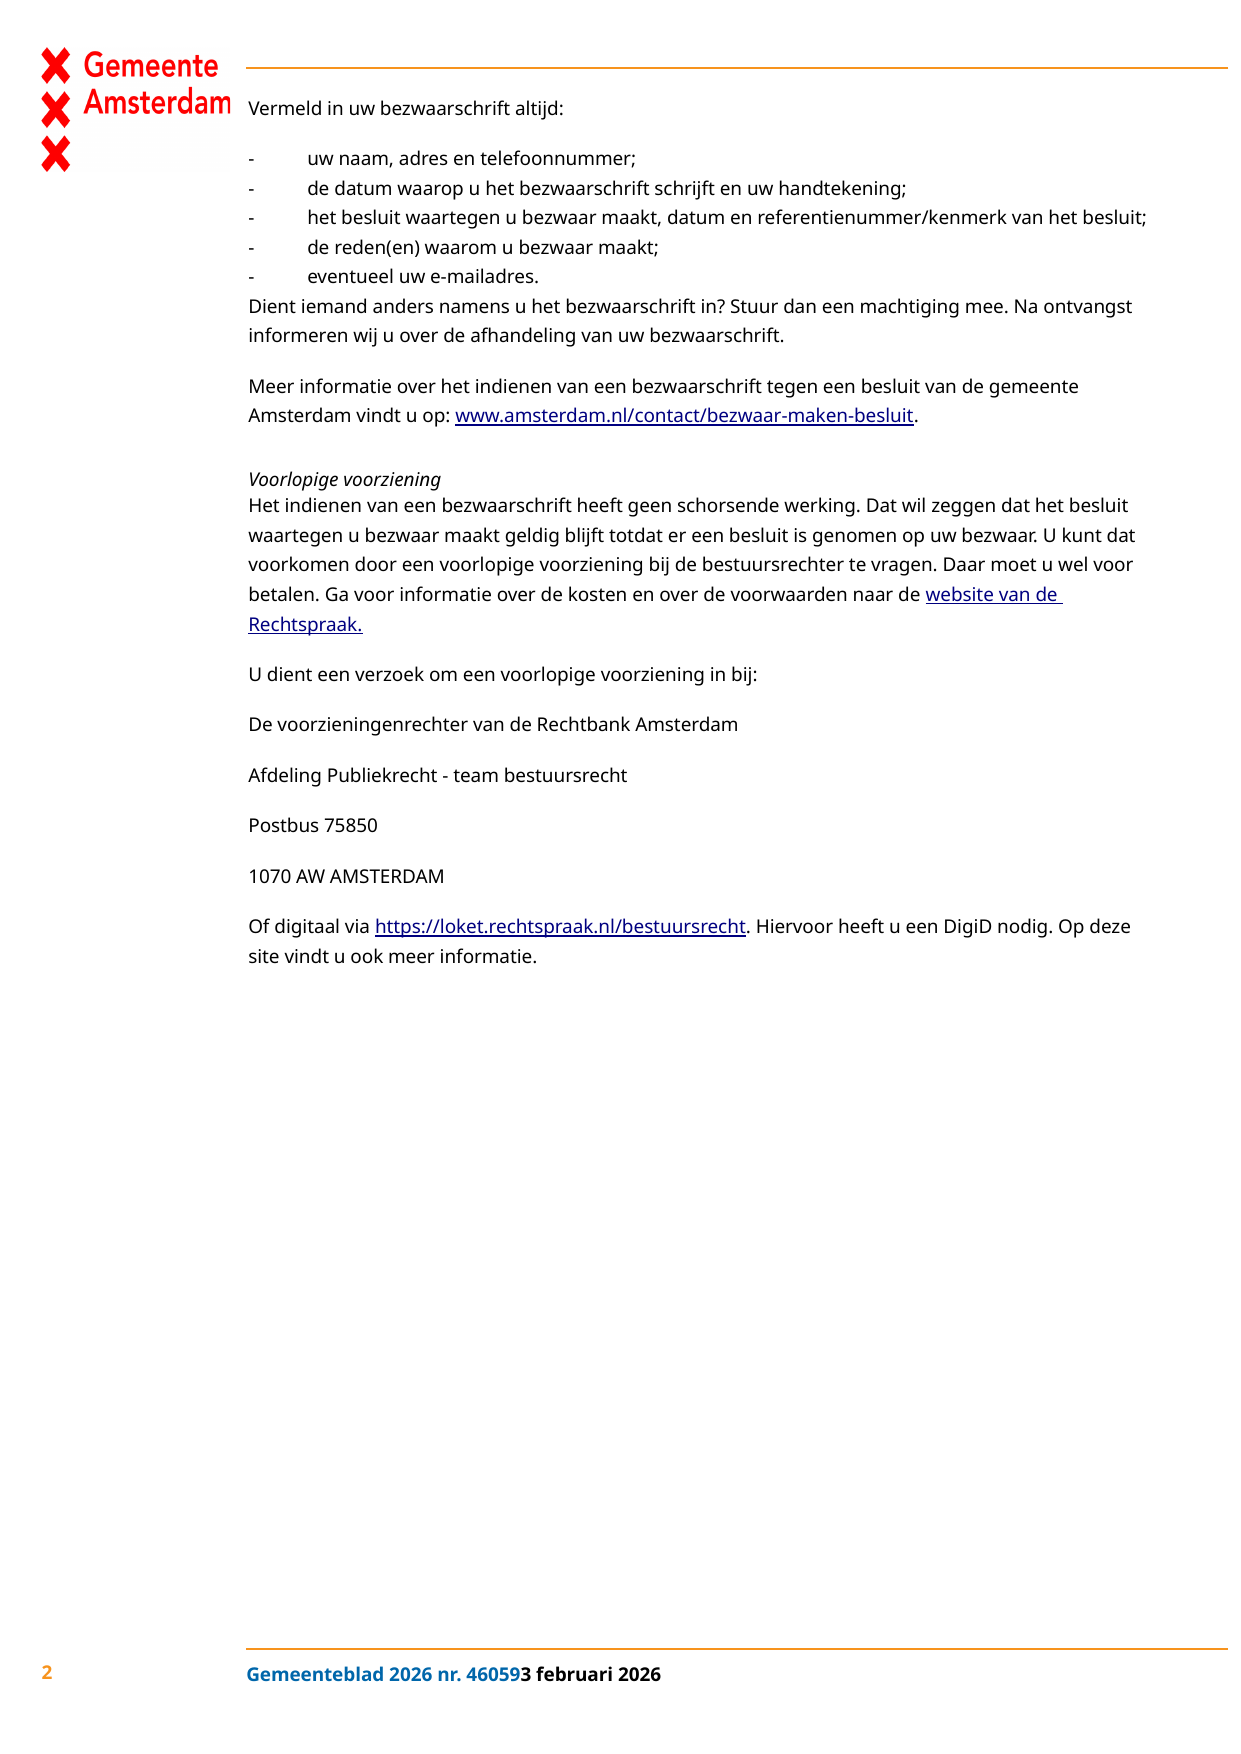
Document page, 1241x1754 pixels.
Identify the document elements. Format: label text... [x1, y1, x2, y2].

text Afdeling Publiekrecht - team bestuursrecht [248, 762, 1152, 788]
text U dient een verzoek om een voorlopige voorziening in bij: [248, 661, 1152, 687]
list eventueel uw e-mailadres. [248, 263, 1152, 289]
list het besluit waartegen u bezwaar maakt, datum en referentienummer/kenmerk van het besluit; [248, 204, 1152, 230]
list uw naam, adres en telefoonnummer; [248, 145, 1152, 171]
list de reden(en) waarom u bezwaar maakt; [248, 234, 1152, 260]
text Het indienen van een bezwaarschrift heeft geen schorsende werking. Dat wil zeggen dat het besluit waartegen u bezwaar maakt geldig blijft totdat er een besluit is genomen op uw bezwaar. U kunt dat voorkomen door een voorlopige voorziening bij de bestuursrechter te vragen. Daar moet u wel voor betalen. Ga voor informatie over de kosten en over de voorwaarden naar de website van de Rechtspraak. [248, 492, 1152, 636]
text Vermeld in uw bezwaarschrift altijd: [248, 95, 1152, 121]
text Voorlopige voorziening [248, 467, 1152, 492]
text Of digitaal via https://loket.rechtspraak.nl/bestuursrecht. Hiervoor heeft u een DigiD nodig. Op deze site vindt u ook meer informatie. [248, 913, 1152, 968]
text 1070 AW AMSTERDAM [248, 863, 1152, 888]
text Dient iemand anders namens u het bezwaarschrift in? Stuur dan een machtiging mee. Na ontvangst informeren wij u over de afhandeling van uw bezwaarschrift. [248, 293, 1152, 348]
text De voorzieningenrechter van de Rechtbank Amsterdam [248, 712, 1152, 737]
text Meer informatie over het indienen van een bezwaarschrift tegen een besluit van de gemeente Amsterdam vindt u op: www.amsterdam.nl/contact/bezwaar-maken-besluit. [248, 373, 1152, 428]
list de datum waarop u het bezwaarschrift schrijft en uw handtekening; [248, 175, 1152, 201]
text Postbus 75850 [248, 812, 1152, 838]
picture [41, 47, 231, 172]
